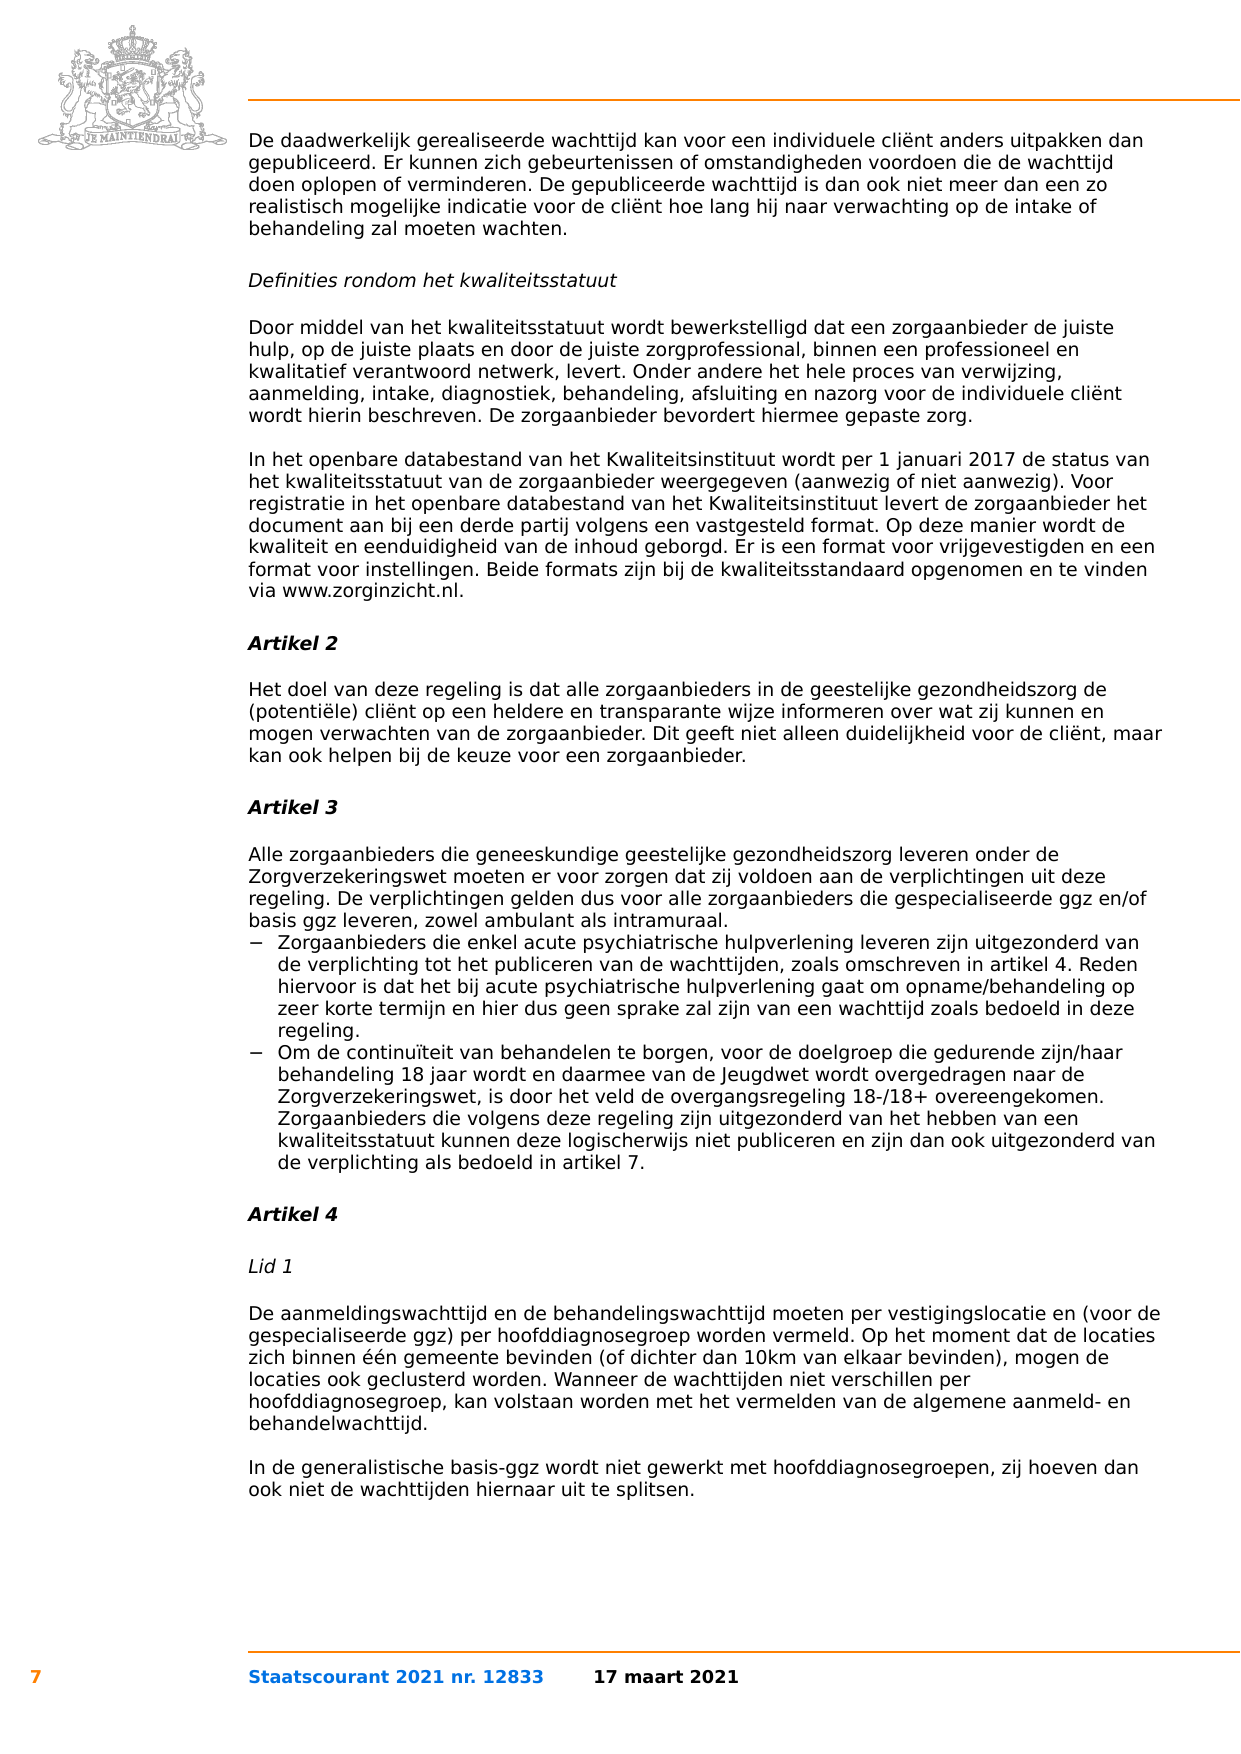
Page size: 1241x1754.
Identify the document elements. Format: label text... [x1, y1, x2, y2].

text De aanmeldingswachttijd en de behandelingswachttijd moeten per vestigingslocatie en (voor de gespecialiseerde ggz) per hoofddiagnosegroep worden vermeld. Op het moment dat de locaties zich binnen één gemeente bevinden (of dichter dan 10km van elkaar bevinden), mogen de locaties ook geclusterd worden. Wanneer de wachttijden niet verschillen per hoofddiagnosegroep, kan volstaan worden met het vermelden van de algemene aanmeld- en behandelwachttijd. [248, 1303, 1163, 1435]
subtitle Artikel 4 [248, 1204, 1163, 1226]
subtitle Definities rondom het kwaliteitsstatuut [248, 270, 1163, 292]
picture [38, 25, 227, 150]
text In de generalistische basis-ggz wordt niet gewerkt met hoofddiagnosegroepen, zij hoeven dan ook niet de wachttijden hiernaar uit te splitsen. [248, 1457, 1163, 1501]
text − Zorgaanbieders die enkel acute psychiatrische hulpverlening leveren zijn uitgezonderd van de verplichting tot het publiceren van de wachttijden, zoals omschreven in artikel 4. Reden hiervoor is dat het bij acute psychiatrische hulpverlening gaat om opname/behandeling op zeer korte termijn en hier dus geen sprake zal zijn van een wachttijd zoals bedoeld in deze regeling. [248, 932, 1163, 1042]
subtitle Artikel 2 [248, 632, 1163, 654]
subtitle Lid 1 [248, 1256, 1163, 1278]
text In het openbare databestand van het Kwaliteitsinstituut wordt per 1 januari 2017 de status van het kwaliteitsstatuut van de zorgaanbieder weergegeven (aanwezig of niet aanwezig). Voor registratie in het openbare databestand van het Kwaliteitsinstituut levert de zorgaanbieder het document aan bij een derde partij volgens een vastgesteld format. Op deze manier wordt de kwaliteit en eenduidigheid van de inhoud geborgd. Er is een format voor vrijgevestigden en een format voor instellingen. Beide formats zijn bij de kwaliteitsstandaard opgenomen en te vinden via www.zorginzicht.nl. [248, 448, 1163, 602]
text De daadwerkelijk gerealiseerde wachttijd kan voor een individuele cliënt anders uitpakken dan gepubliceerd. Er kunnen zich gebeurtenissen of omstandigheden voordoen die de wachttijd doen oplopen of verminderen. De gepubliceerde wachttijd is dan ook niet meer dan een zo realistisch mogelijke indicatie voor de cliënt hoe lang hij naar verwachting op de intake of behandeling zal moeten wachten. [248, 130, 1163, 240]
text − Om de continuïteit van behandelen te borgen, voor de doelgroep die gedurende zijn/haar behandeling 18 jaar wordt en daarmee van de Jeugdwet wordt overgedragen naar de Zorgverzekeringswet, is door het veld de overgangsregeling 18-/18+ overeengekomen. Zorgaanbieders die volgens deze regeling zijn uitgezonderd van het hebben van een kwaliteitsstatuut kunnen deze logischerwijs niet publiceren en zijn dan ook uitgezonderd van de verplichting als bedoeld in artikel 7. [248, 1042, 1163, 1174]
text Het doel van deze regeling is dat alle zorgaanbieders in de geestelijke gezondheidszorg de (potentiële) cliënt op een heldere en transparante wijze informeren over wat zij kunnen en mogen verwachten van de zorgaanbieder. Dit geeft niet alleen duidelijkheid voor de cliënt, maar kan ook helpen bij de keuze voor een zorgaanbieder. [248, 679, 1163, 767]
text Alle zorgaanbieders die geneeskundige geestelijke gezondheidszorg leveren onder de Zorgverzekeringswet moeten er voor zorgen dat zij voldoen aan de verplichtingen uit deze regeling. De verplichtingen gelden dus voor alle zorgaanbieders die gespecialiseerde ggz en/of basis ggz leveren, zowel ambulant als intramuraal. [248, 844, 1163, 932]
subtitle Artikel 3 [248, 797, 1163, 819]
text Door middel van het kwaliteitsstatuut wordt bewerkstelligd dat een zorgaanbieder de juiste hulp, op de juiste plaats en door de juiste zorgprofessional, binnen een professioneel en kwalitatief verantwoord netwerk, levert. Onder andere het hele proces van verwijzing, aanmelding, intake, diagnostiek, behandeling, afsluiting en nazorg voor de individuele cliënt wordt hierin beschreven. De zorgaanbieder bevordert hiermee gepaste zorg. [248, 317, 1163, 427]
